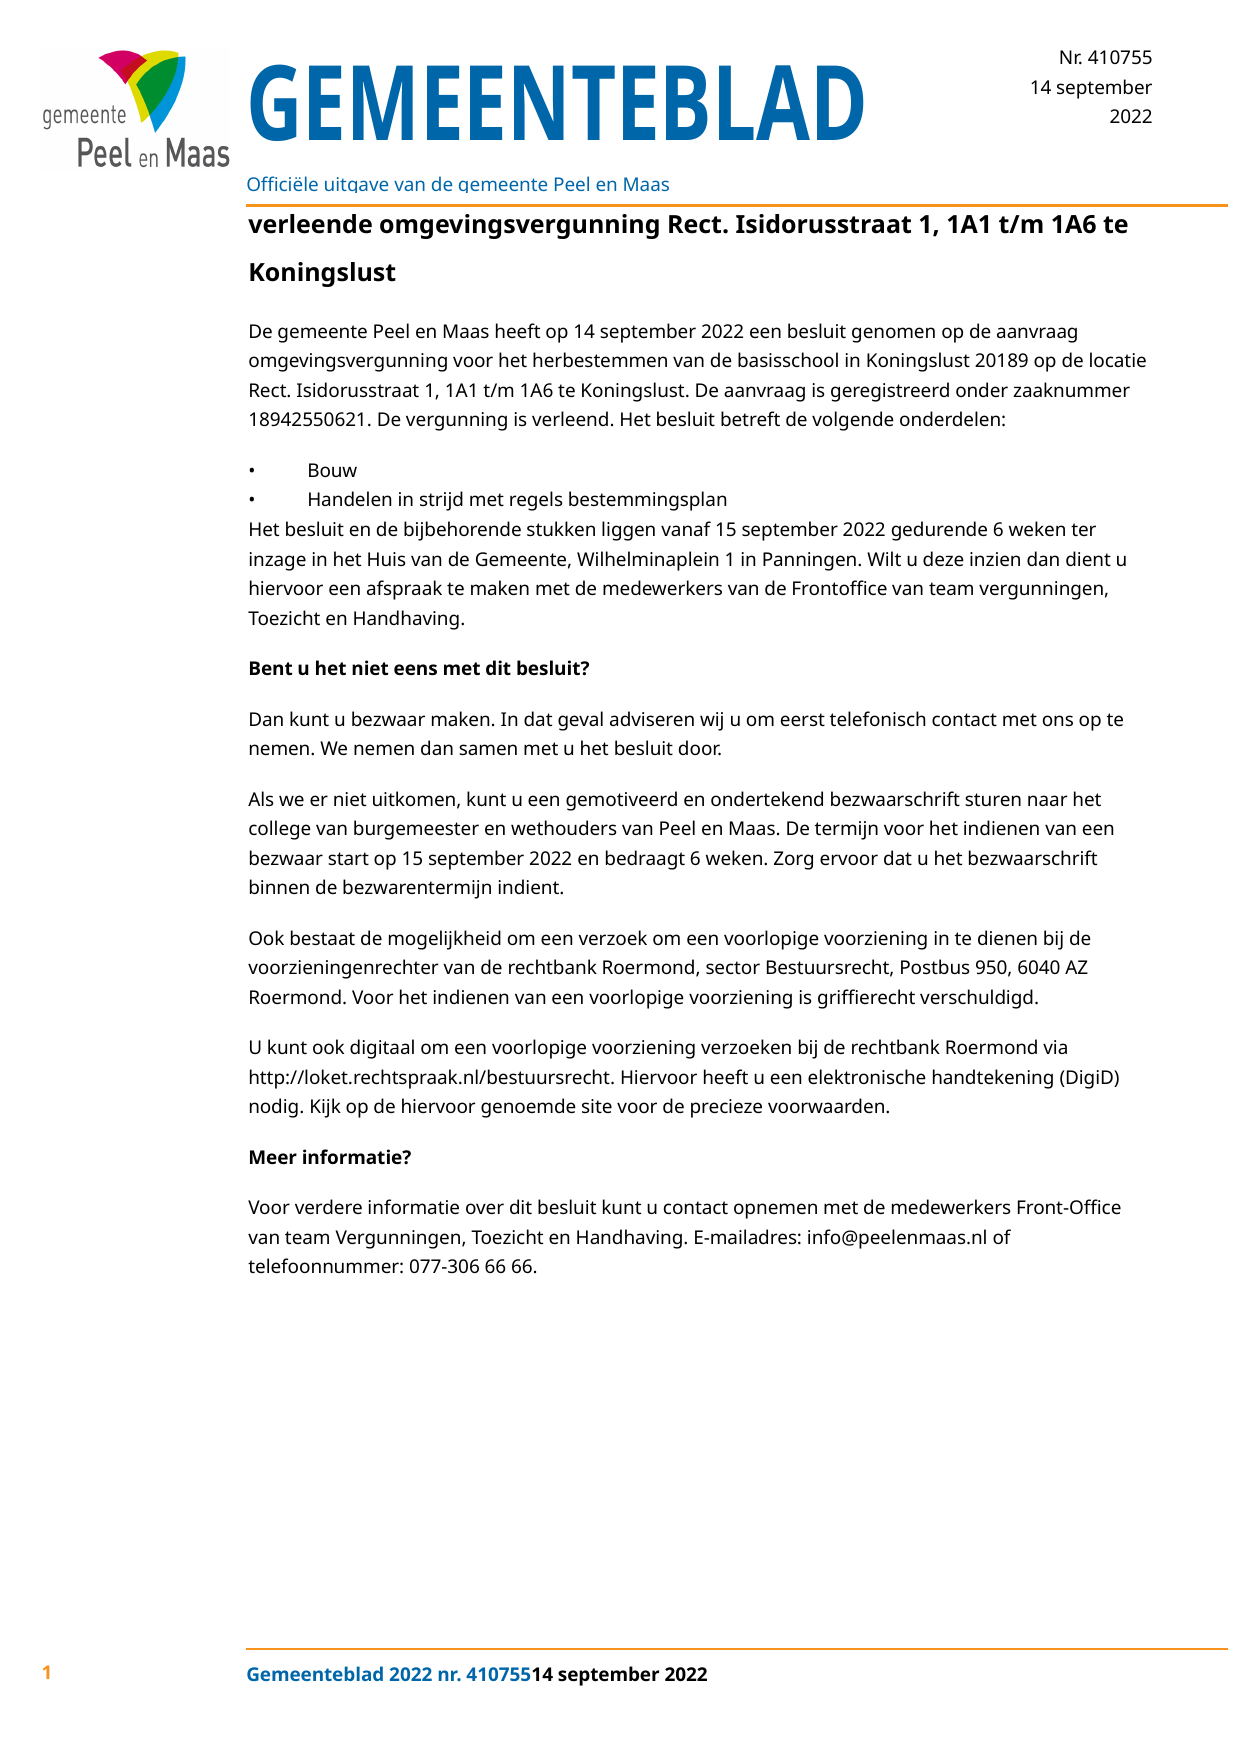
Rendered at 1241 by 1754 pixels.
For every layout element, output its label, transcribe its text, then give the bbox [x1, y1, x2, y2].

text Bent u het niet eens met dit besluit? [248, 655, 1152, 681]
list Bouw [248, 457, 1152, 483]
text Als we er niet uitkomen, kunt u een gemotiveerd en ondertekend bezwaarschrift sturen naar het college van burgemeester en wethouders van Peel en Maas. De termijn voor het indienen van een bezwaar start op 15 september 2022 en bedraagt 6 weken. Zorg ervoor dat u het bezwaarschrift binnen de bezwarentermijn indient. [248, 786, 1152, 900]
picture [41, 47, 231, 172]
text Dan kunt u bezwaar maken. In dat geval adviseren wij u om eerst telefonisch contact met ons op te nemen. We nemen dan samen met u het besluit door. [248, 706, 1152, 761]
text verleende omgevingsvergunning Rect. Isidorusstraat 1, 1A1 t/m 1A6 te Koningslust [248, 207, 1152, 288]
text De gemeente Peel en Maas heeft op 14 september 2022 een besluit genomen op de aanvraag omgevingsvergunning voor het herbestemmen van de basisschool in Koningslust 20189 op de locatie Rect. Isidorusstraat 1, 1A1 t/m 1A6 te Koningslust. De aanvraag is geregistreerd onder zaaknummer 18942550621. De vergunning is verleend. Het besluit betreft de volgende onderdelen: [248, 318, 1152, 432]
text U kunt ook digitaal om een voorlopige voorziening verzoeken bij de rechtbank Roermond via http://loket.rechtspraak.nl/bestuursrecht. Hiervoor heeft u een elektronische handtekening (DigiD) nodig. Kijk op de hiervoor genoemde site voor de precieze voorwaarden. [248, 1034, 1152, 1119]
text Het besluit en de bijbehorende stukken liggen vanaf 15 september 2022 gedurende 6 weken ter inzage in het Huis van de Gemeente, Wilhelminaplein 1 in Panningen. Wilt u deze inzien dan dient u hiervoor een afspraak te maken met de medewerkers van de Frontoffice van team vergunningen, Toezicht en Handhaving. [248, 516, 1152, 631]
list Handelen in strijd met regels bestemmingsplan [248, 487, 1152, 512]
text Voor verdere informatie over dit besluit kunt u contact opnemen met de medewerkers Front-Office van team Vergunningen, Toezicht en Handhaving. E-mailadres: info@peelenmaas.nl of telefoonnummer: 077-306 66 66. [248, 1194, 1152, 1279]
text Meer informatie? [248, 1144, 1152, 1170]
text Ook bestaat de mogelijkheid om een verzoek om een voorlopige voorziening in te dienen bij de voorzieningenrechter van de rechtbank Roermond, sector Bestuursrecht, Postbus 950, 6040 AZ Roermond. Voor het indienen van een voorlopige voorziening is griffierecht verschuldigd. [248, 925, 1152, 1010]
